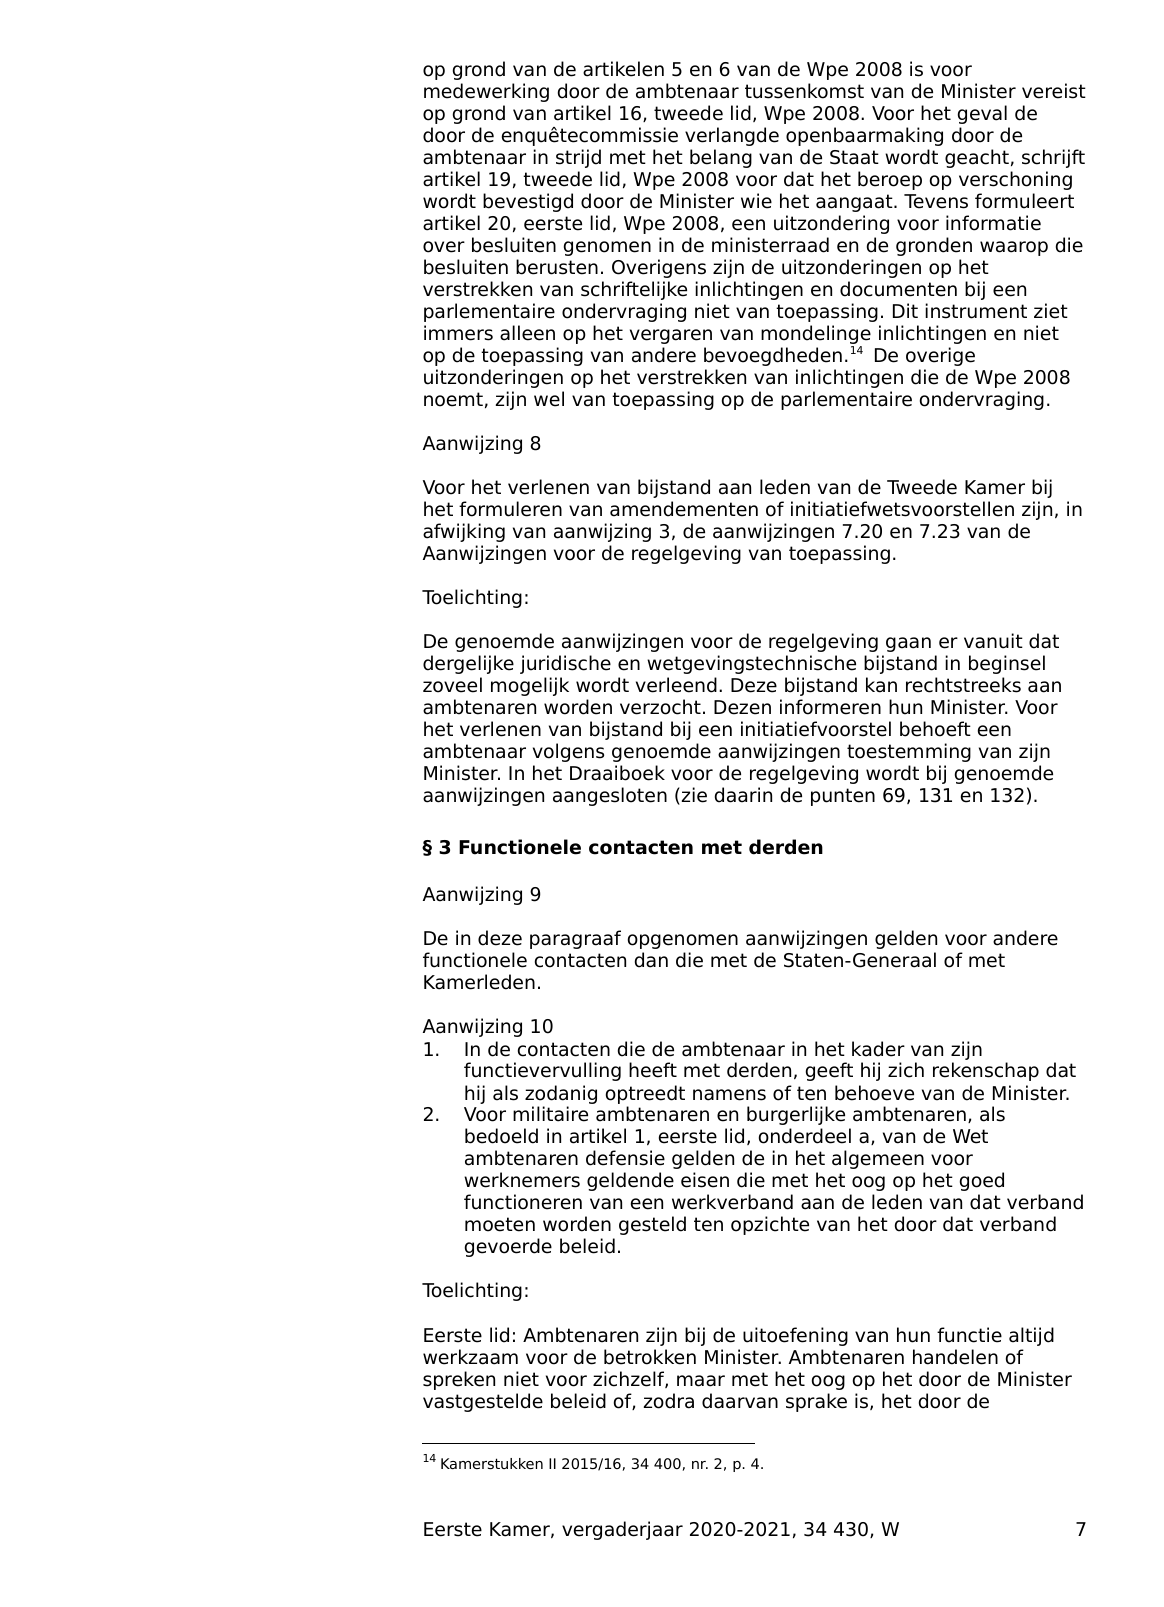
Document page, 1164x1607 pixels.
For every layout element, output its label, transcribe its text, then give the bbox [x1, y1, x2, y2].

text 1. In de contacten die de ambtenaar in het kader van zijn functievervulling heeft met derden, geeft hij zich rekenschap dat hij als zodanig optreedt namens of ten behoeve van de Minister. [422, 1038, 1087, 1104]
subtitle Aanwijzing 8 [422, 433, 1087, 455]
subtitle Toelichting: [422, 587, 1087, 609]
subtitle Aanwijzing 9 [422, 884, 1087, 906]
text Eerste lid: Ambtenaren zijn bij de uitoefening van hun functie altijd werkzaam voor de betrokken Minister. Ambtenaren handelen of spreken niet voor zichzelf, maar met het oog op het door de Minister vastgestelde beleid of, zodra daarvan sprake is, het door de [422, 1324, 1087, 1412]
text De in deze paragraaf opgenomen aanwijzingen gelden voor andere functionele contacten dan die met de Staten-Generaal of met Kamerleden. [422, 928, 1087, 994]
subtitle Aanwijzing 10 [422, 1016, 1087, 1038]
text 2. Voor militaire ambtenaren en burgerlijke ambtenaren, als bedoeld in artikel 1, eerste lid, onderdeel a, van de Wet ambtenaren defensie gelden de in het algemeen voor werknemers geldende eisen die met het oog op het goed functioneren van een werkverband aan de leden van dat verband moeten worden gesteld ten opzichte van het door dat verband gevoerde beleid. [422, 1104, 1087, 1258]
text Voor het verlenen van bijstand aan leden van de Tweede Kamer bij het formuleren van amendementen of initiatiefwetsvoorstellen zijn, in afwijking van aanwijzing 3, de aanwijzingen 7.20 en 7.23 van de Aanwijzingen voor de regelgeving van toepassing. [422, 477, 1087, 565]
subtitle § 3 Functionele contacten met derden [422, 837, 1087, 859]
text op grond van de artikelen 5 en 6 van de Wpe 2008 is voor medewerking door de ambtenaar tussenkomst van de Minister vereist op grond van artikel 16, tweede lid, Wpe 2008. Voor het geval de door de enquêtecommissie verlangde openbaarmaking door de ambtenaar in strijd met het belang van de Staat wordt geacht, schrijft artikel 19, tweede lid, Wpe 2008 voor dat het beroep op verschoning wordt bevestigd door de Minister wie het aangaat. Tevens formuleert artikel 20, eerste lid, Wpe 2008, een uitzondering voor informatie over besluiten genomen in de ministerraad en de gronden waarop die besluiten berusten. Overigens zijn de uitzonderingen op het verstrekken van schriftelijke inlichtingen en documenten bij een parlementaire ondervraging niet van toepassing. Dit instrument ziet immers alleen op het vergaren van mondelinge inlichtingen en niet op de toepassing van andere bevoegdheden. De overige uitzonderingen op het verstrekken van inlichtingen die de Wpe 2008 noemt, zijn wel van toepassing op de parlementaire ondervraging. [422, 59, 1087, 411]
text De genoemde aanwijzingen voor de regelgeving gaan er vanuit dat dergelijke juridische en wetgevingstechnische bijstand in beginsel zoveel mogelijk wordt verleend. Deze bijstand kan rechtstreeks aan ambtenaren worden verzocht. Dezen informeren hun Minister. Voor het verlenen van bijstand bij een initiatiefvoorstel behoeft een ambtenaar volgens genoemde aanwijzingen toestemming van zijn Minister. In het Draaiboek voor de regelgeving wordt bij genoemde aanwijzingen aangesloten (zie daarin de punten 69, 131 en 132). [422, 631, 1087, 807]
subtitle Toelichting: [422, 1280, 1087, 1302]
text Kamerstukken II 2015/16, 34 400, nr. 2, p. 4. [422, 1452, 1087, 1474]
